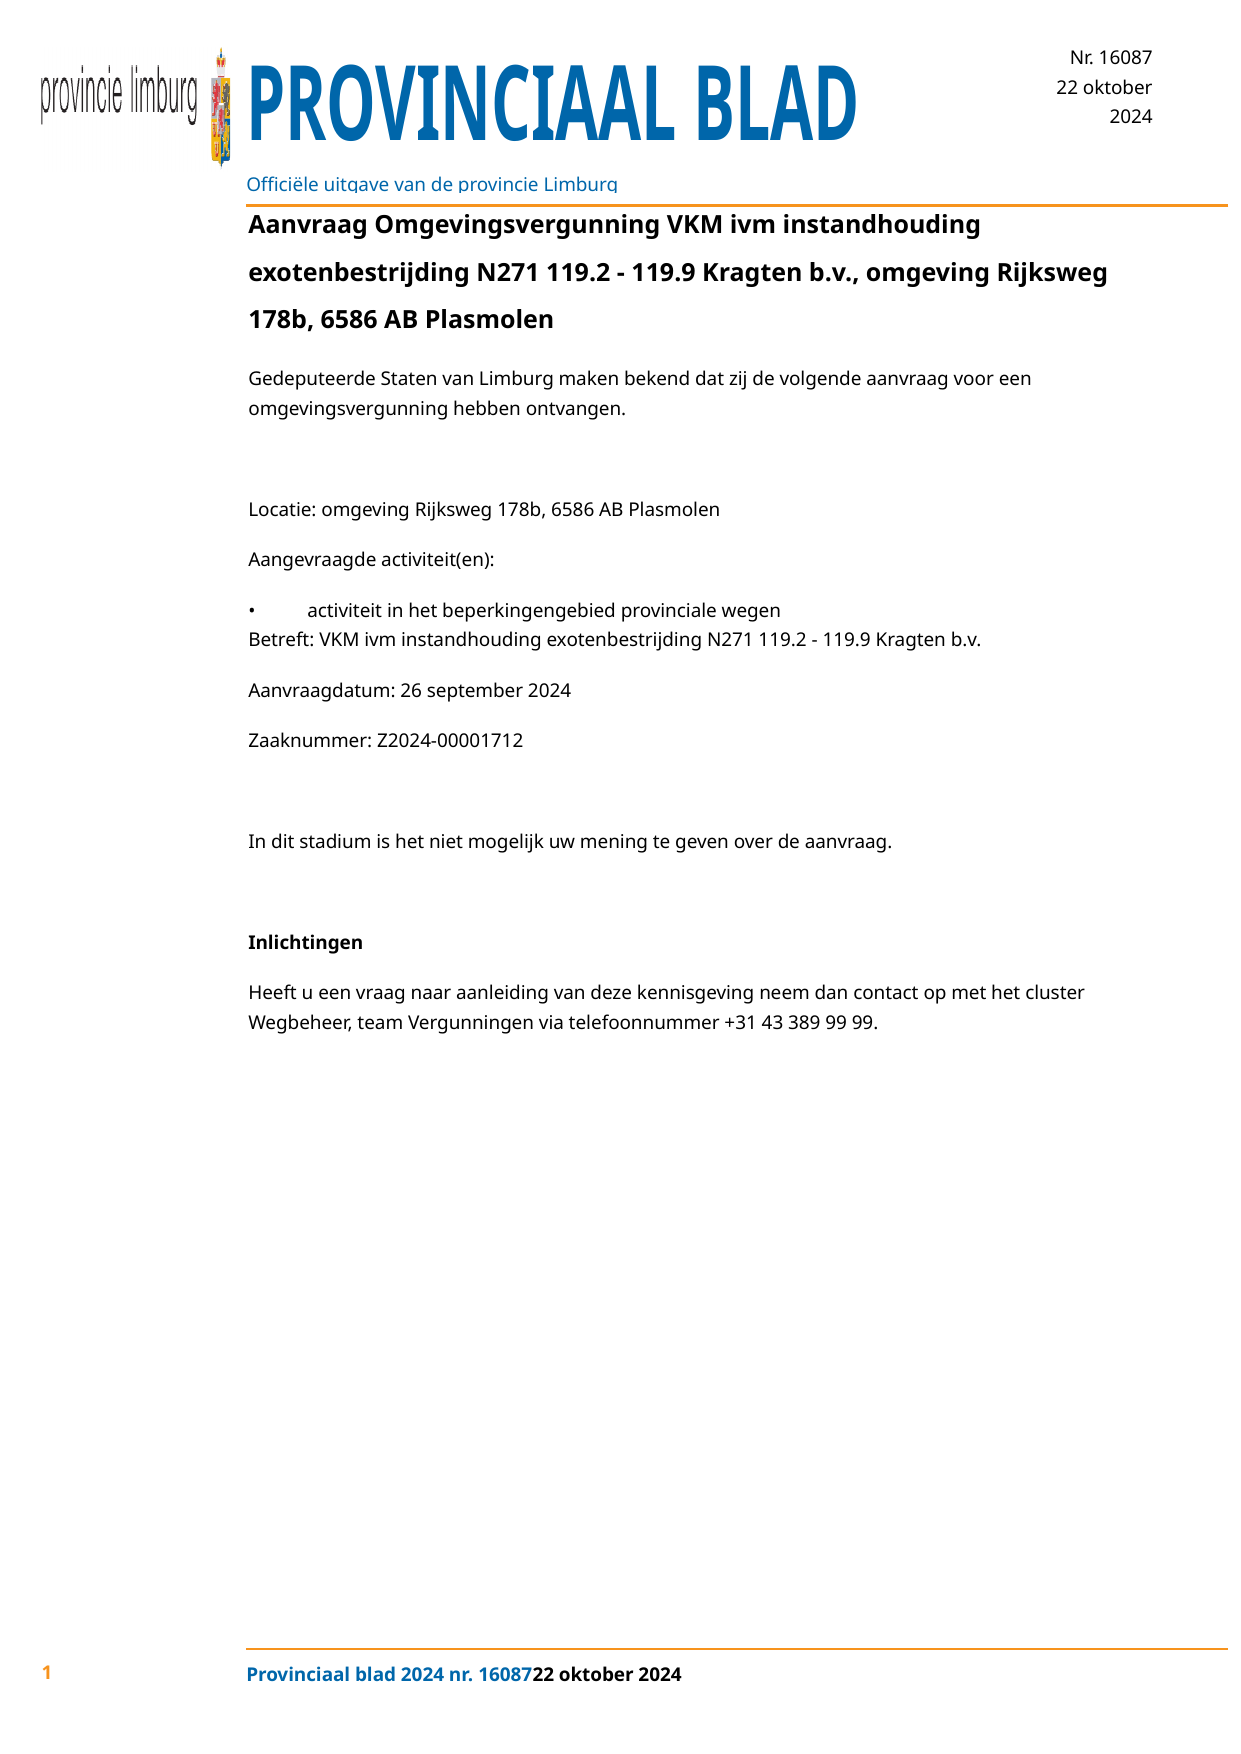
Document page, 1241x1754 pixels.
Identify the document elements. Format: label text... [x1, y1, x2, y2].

text Aanvraagdatum: 26 september 2024 [248, 677, 1152, 702]
text Gedeputeerde Staten van Limburg maken bekend dat zij de volgende aanvraag voor een omgevingsvergunning hebben ontvangen. [248, 366, 1152, 421]
text Inlichtingen [248, 929, 1152, 954]
text Locatie: omgeving Rijksweg 178b, 6586 AB Plasmolen [248, 496, 1152, 522]
picture [41, 47, 231, 172]
list activiteit in het beperkingengebied provinciale wegen [248, 597, 1152, 622]
text Aangevraagde activiteit(en): [248, 546, 1152, 572]
text In dit stadium is het niet mogelijk uw mening te geven over de aanvraag. [248, 828, 1152, 854]
text Heeft u een vraag naar aanleiding van deze kennisgeving neem dan contact op met het cluster Wegbeheer, team Vergunningen via telefoonnummer +31 43 389 99 99. [248, 979, 1152, 1034]
text Aanvraag Omgevingsvergunning VKM ivm instandhouding exotenbestrijding N271 119.2 - 119.9 Kragten b.v., omgeving Rijksweg 178b, 6586 AB Plasmolen [248, 207, 1152, 336]
text Betreft: VKM ivm instandhouding exotenbestrijding N271 119.2 - 119.9 Kragten b.v. [248, 626, 1152, 652]
text Zaaknummer: Z2024-00001712 [248, 727, 1152, 753]
